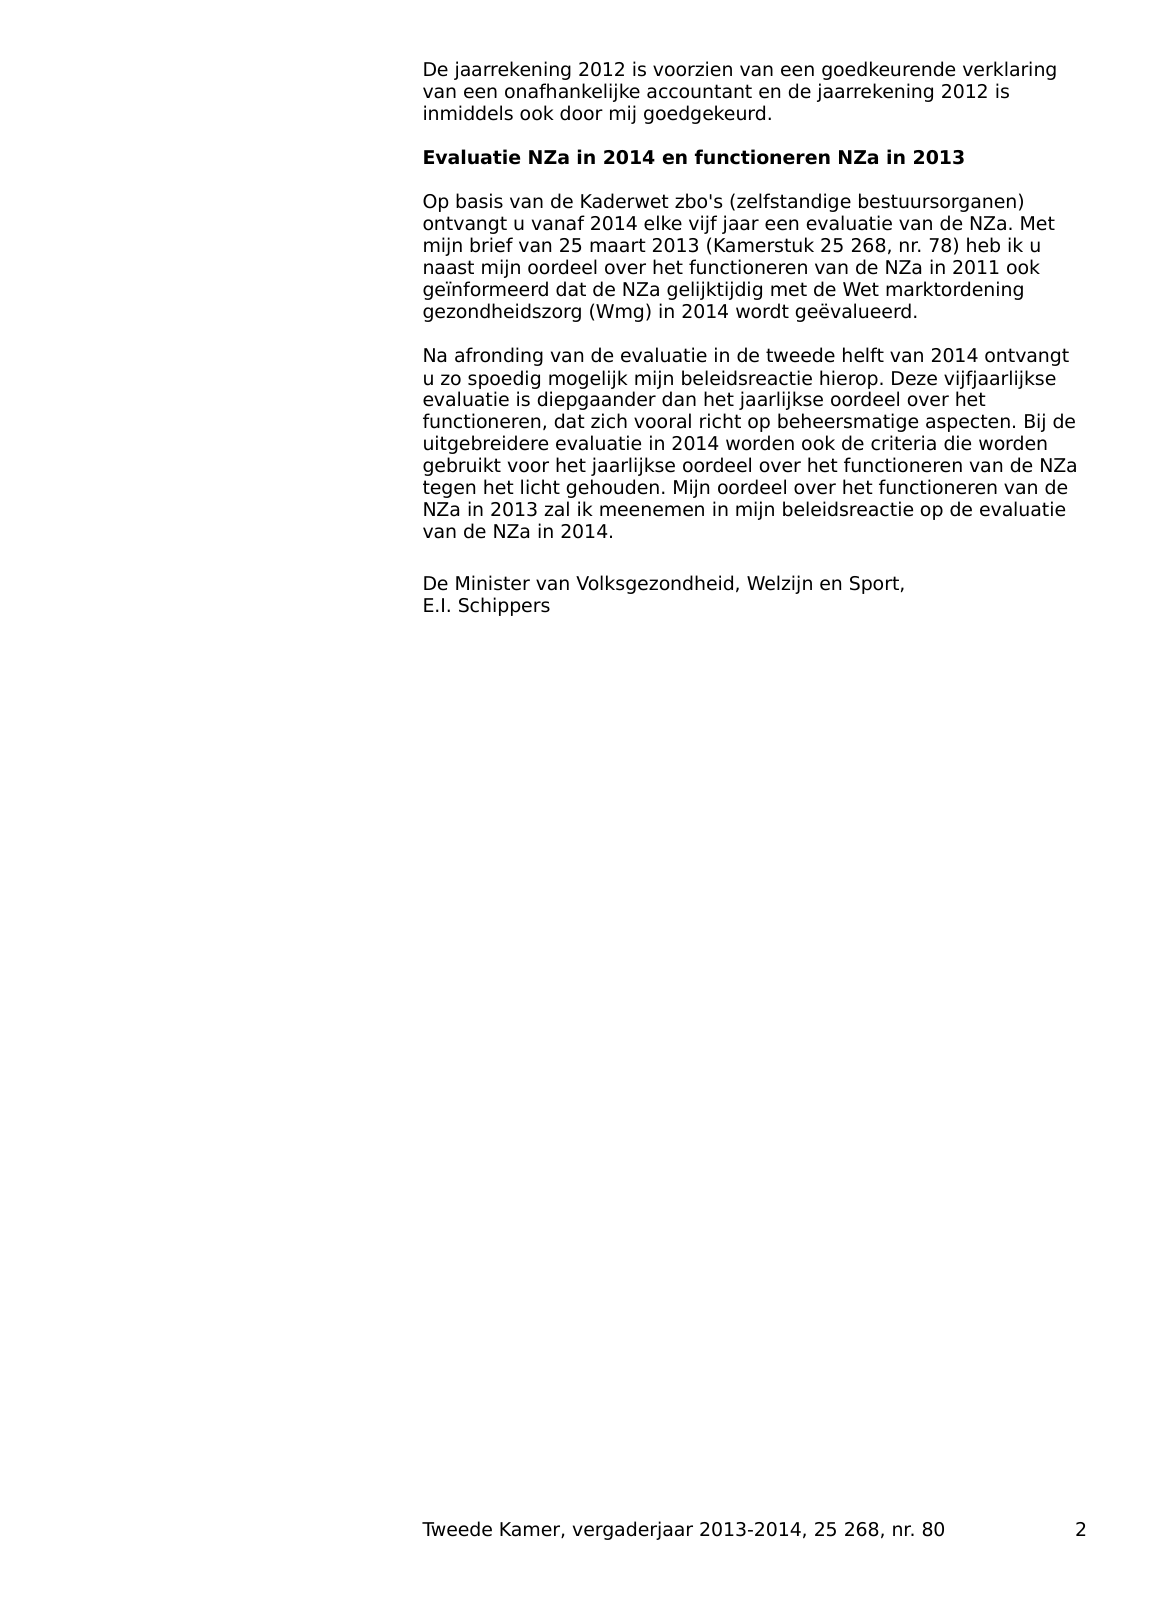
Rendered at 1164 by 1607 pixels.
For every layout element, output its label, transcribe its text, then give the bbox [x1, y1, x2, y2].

subtitle Evaluatie NZa in 2014 en functioneren NZa in 2013 [422, 147, 1087, 169]
text Na afronding van de evaluatie in de tweede helft van 2014 ontvangt u zo spoedig mogelijk mijn beleidsreactie hierop. Deze vijfjaarlijkse evaluatie is diepgaander dan het jaarlijkse oordeel over het functioneren, dat zich vooral richt op beheersmatige aspecten. Bij de uitgebreidere evaluatie in 2014 worden ook de criteria die worden gebruikt voor het jaarlijkse oordeel over het functioneren van de NZa tegen het licht gehouden. Mijn oordeel over het functioneren van de NZa in 2013 zal ik meenemen in mijn beleidsreactie op de evaluatie van de NZa in 2014. [422, 345, 1087, 543]
text Op basis van de Kaderwet zbo's (zelfstandige bestuursorganen) ontvangt u vanaf 2014 elke vijf jaar een evaluatie van de NZa. Met mijn brief van 25 maart 2013 (Kamerstuk 25 268, nr. 78) heb ik u naast mijn oordeel over het functioneren van de NZa in 2011 ook geïnformeerd dat de NZa gelijktijdig met de Wet marktordening gezondheidszorg (Wmg) in 2014 wordt geëvalueerd. [422, 191, 1087, 323]
text De Minister van Volksgezondheid, Welzijn en Sport, E.I. Schippers [422, 573, 1087, 617]
text De jaarrekening 2012 is voorzien van een goedkeurende verklaring van een onafhankelijke accountant en de jaarrekening 2012 is inmiddels ook door mij goedgekeurd. [422, 59, 1087, 125]
